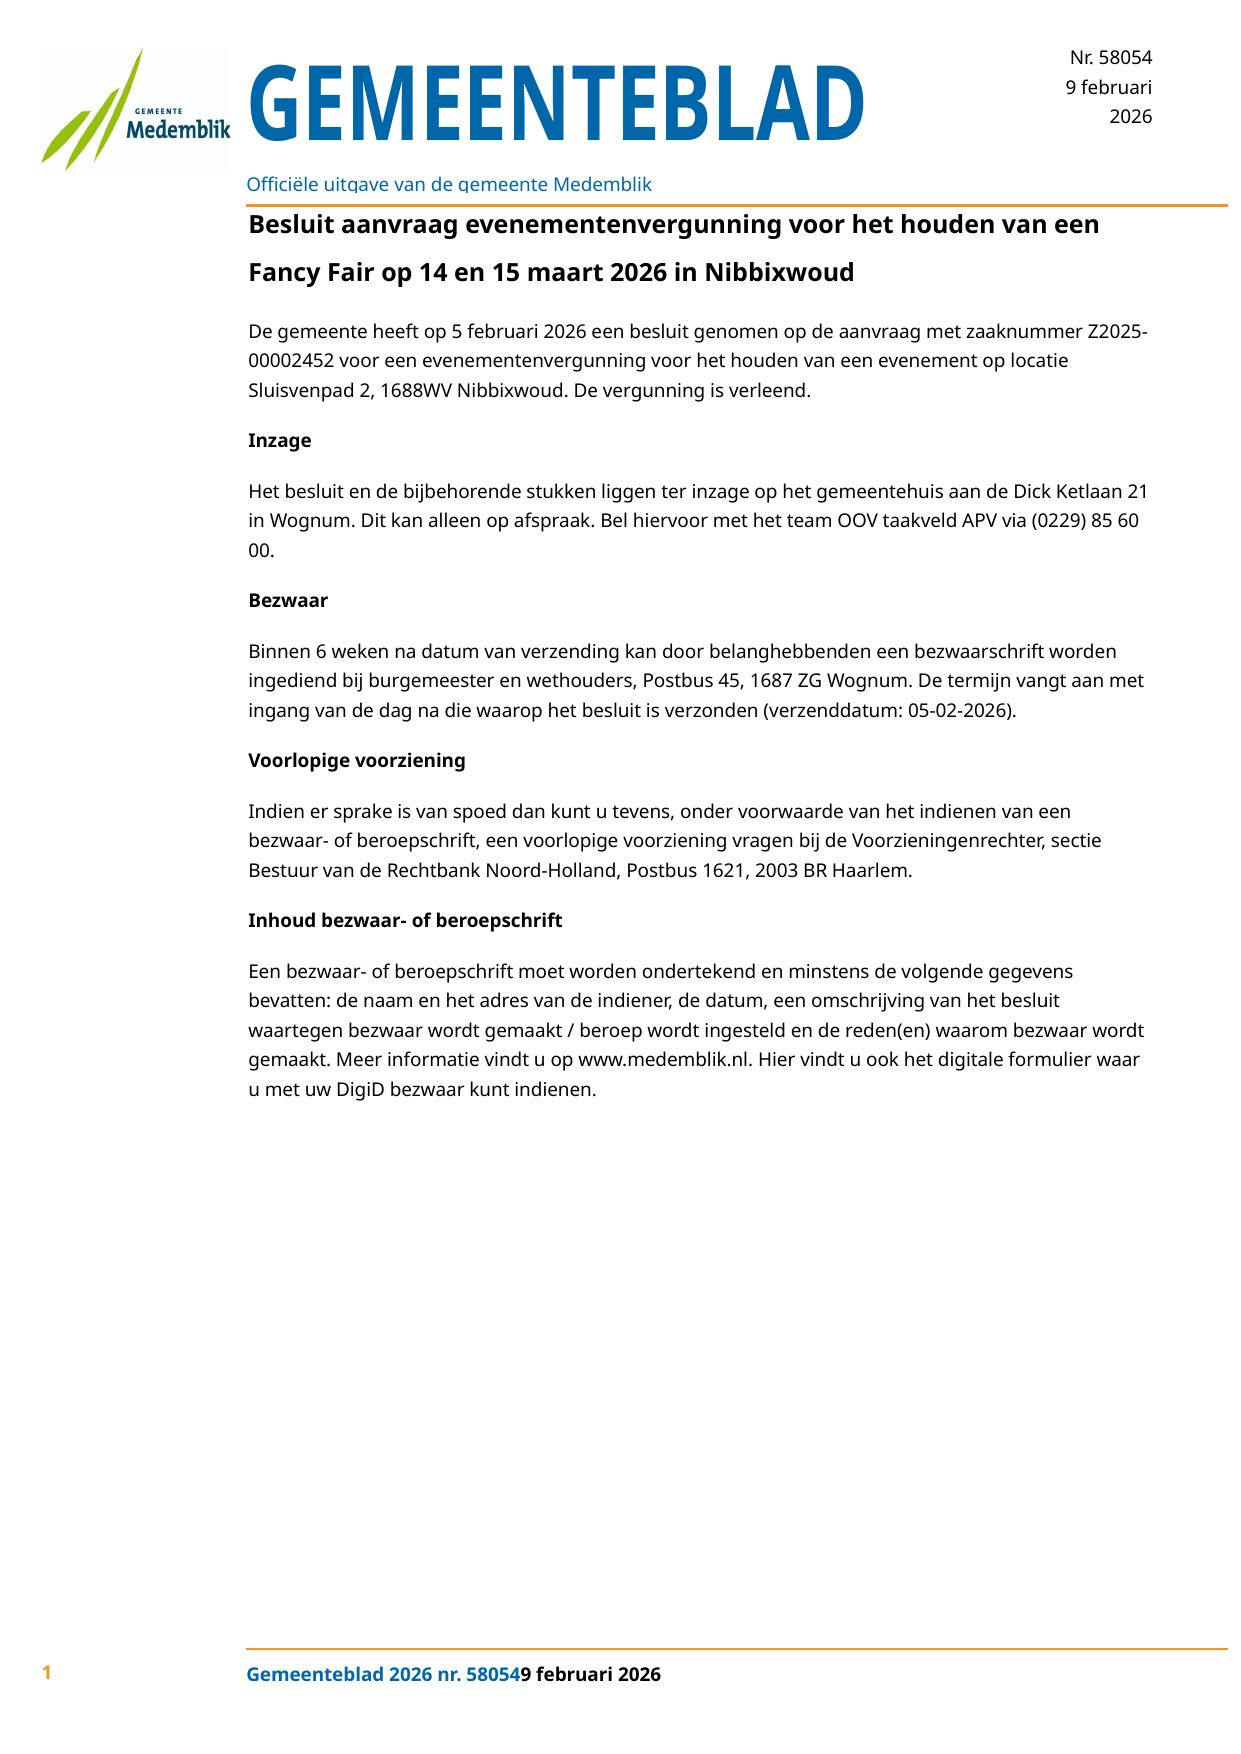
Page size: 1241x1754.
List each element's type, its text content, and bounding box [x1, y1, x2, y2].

text De gemeente heeft op 5 februari 2026 een besluit genomen op de aanvraag met zaaknummer Z2025-00002452 voor een evenementenvergunning voor het houden van een evenement op locatie Sluisvenpad 2, 1688WV Nibbixwoud. De vergunning is verleend. [248, 318, 1152, 403]
text Binnen 6 weken na datum van verzending kan door belanghebbenden een bezwaarschrift worden ingediend bij burgemeester en wethouders, Postbus 45, 1687 ZG Wognum. De termijn vangt aan met ingang van de dag na die waarop het besluit is verzonden (verzenddatum: 05-02-2026). [248, 638, 1152, 723]
text Inhoud bezwaar- of beroepschrift [248, 907, 1152, 933]
text Besluit aanvraag evenementenvergunning voor het houden van een Fancy Fair op 14 en 15 maart 2026 in Nibbixwoud [248, 207, 1152, 288]
text Het besluit en de bijbehorende stukken liggen ter inzage op het gemeentehuis aan de Dick Ketlaan 21 in Wognum. Dit kan alleen op afspraak. Bel hiervoor met het team OOV taakveld APV via (0229) 85 60 00. [248, 478, 1152, 563]
text Een bezwaar- of beroepschrift moet worden ondertekend en minstens de volgende gegevens bevatten: de naam en het adres van de indiener, de datum, een omschrijving van het besluit waartegen bezwaar wordt gemaakt / beroep wordt ingesteld en de reden(en) waarom bezwaar wordt gemaakt. Meer informatie vindt u op www.medemblik.nl. Hier vindt u ook het digitale formulier waar u met uw DigiD bezwaar kunt indienen. [248, 958, 1152, 1102]
text Inzage [248, 427, 1152, 453]
text Voorlopige voorziening [248, 747, 1152, 773]
text Bezwaar [248, 587, 1152, 613]
picture [41, 47, 231, 172]
text Indien er sprake is van spoed dan kunt u tevens, onder voorwaarde van het indienen van een bezwaar- of beroepschrift, een voorlopige voorziening vragen bij de Voorzieningenrechter, sectie Bestuur van de Rechtbank Noord-Holland, Postbus 1621, 2003 BR Haarlem. [248, 798, 1152, 883]
